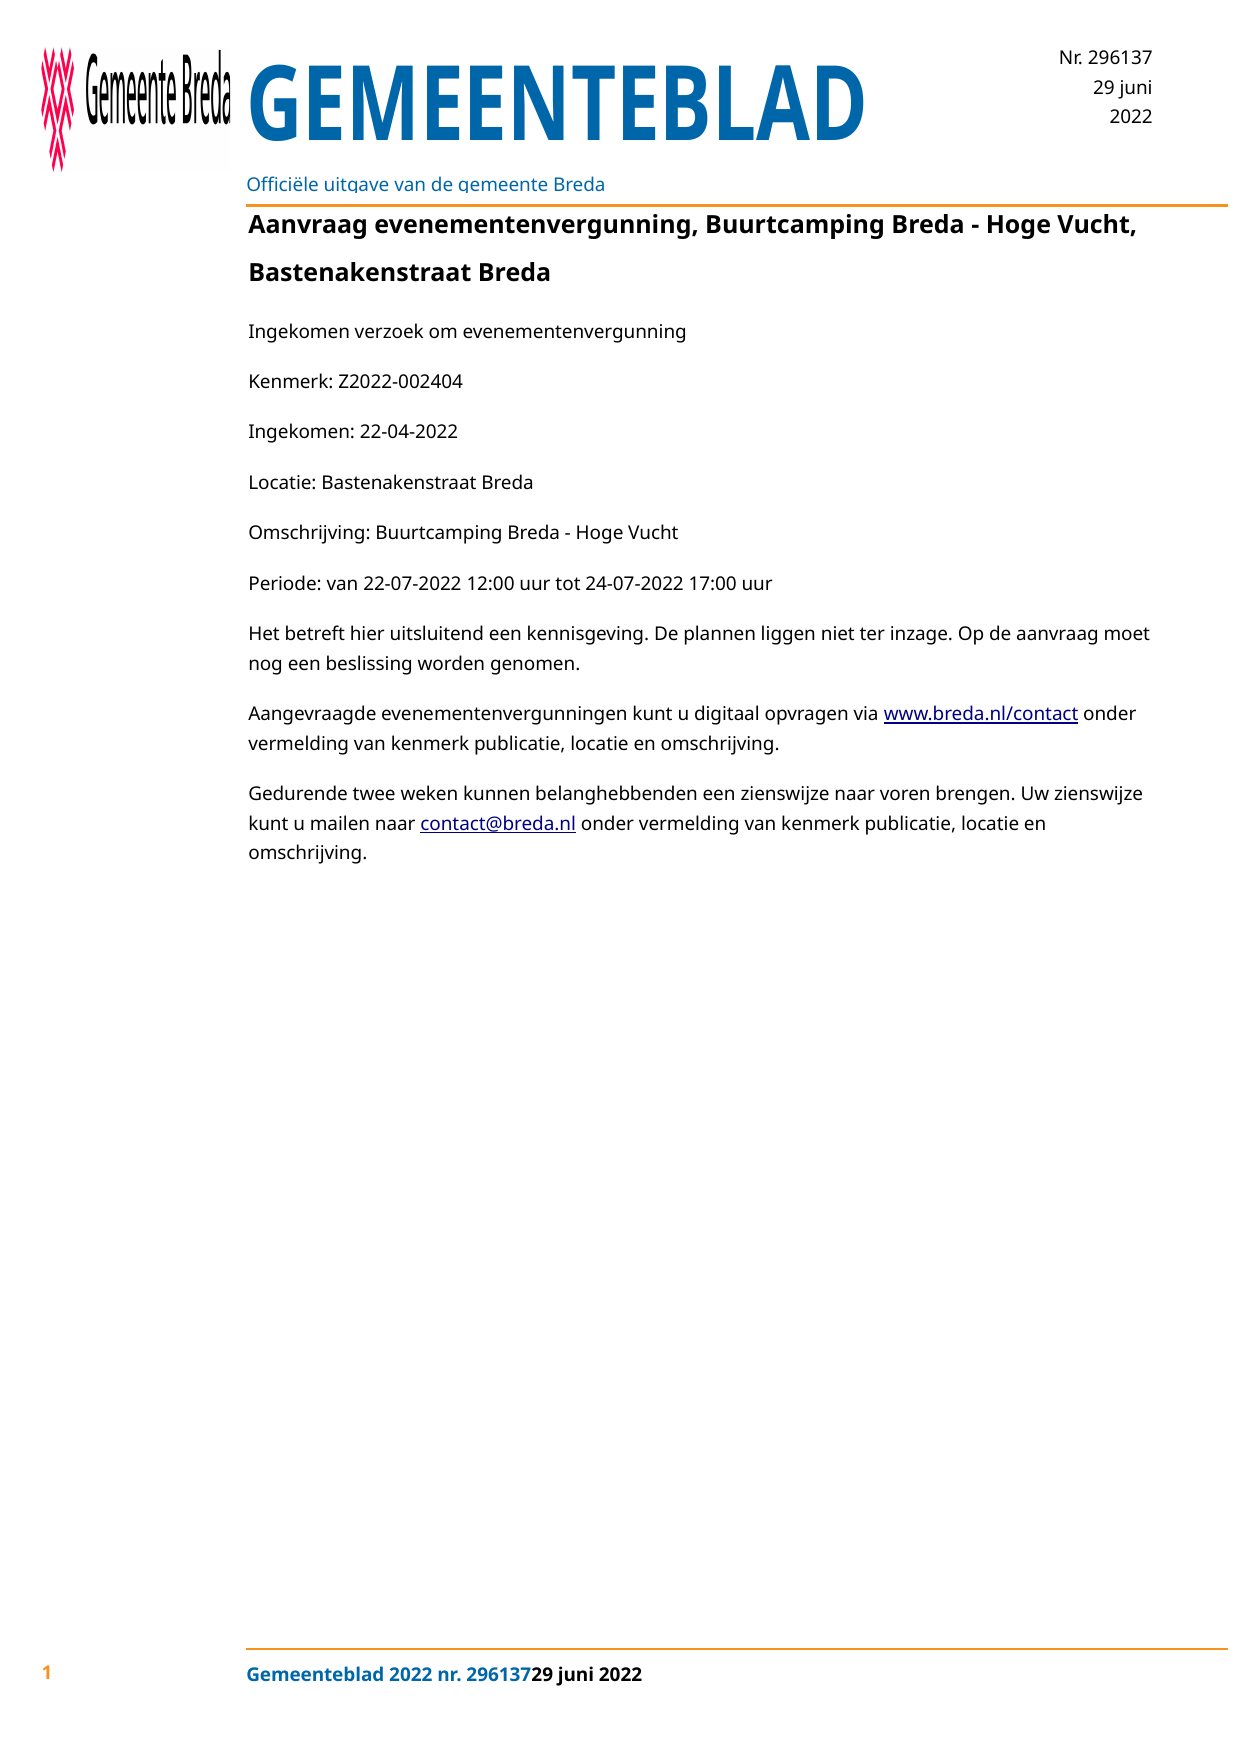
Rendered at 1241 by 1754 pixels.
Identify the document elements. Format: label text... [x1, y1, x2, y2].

text Omschrijving: Buurtcamping Breda - Hoge Vucht [248, 519, 1152, 545]
text Gedurende twee weken kunnen belanghebbenden een zienswijze naar voren brengen. Uw zienswijze kunt u mailen naar contact@breda.nl onder vermelding van kenmerk publicatie, locatie en omschrijving. [248, 780, 1152, 865]
text Het betreft hier uitsluitend een kennisgeving. De plannen liggen niet ter inzage. Op de aanvraag moet nog een beslissing worden genomen. [248, 620, 1152, 676]
text Locatie: Bastenakenstraat Breda [248, 469, 1152, 495]
text Periode: van 22-07-2022 12:00 uur tot 24-07-2022 17:00 uur [248, 570, 1152, 596]
text Kenmerk: Z2022-002404 [248, 368, 1152, 394]
picture [41, 47, 231, 172]
text Ingekomen: 22-04-2022 [248, 419, 1152, 444]
text Ingekomen verzoek om evenementenvergunning [248, 318, 1152, 344]
text Aangevraagde evenementenvergunningen kunt u digitaal opvragen via www.breda.nl/contact onder vermelding van kenmerk publicatie, locatie en omschrijving. [248, 700, 1152, 756]
text Aanvraag evenementenvergunning, Buurtcamping Breda - Hoge Vucht, Bastenakenstraat Breda [248, 207, 1152, 288]
